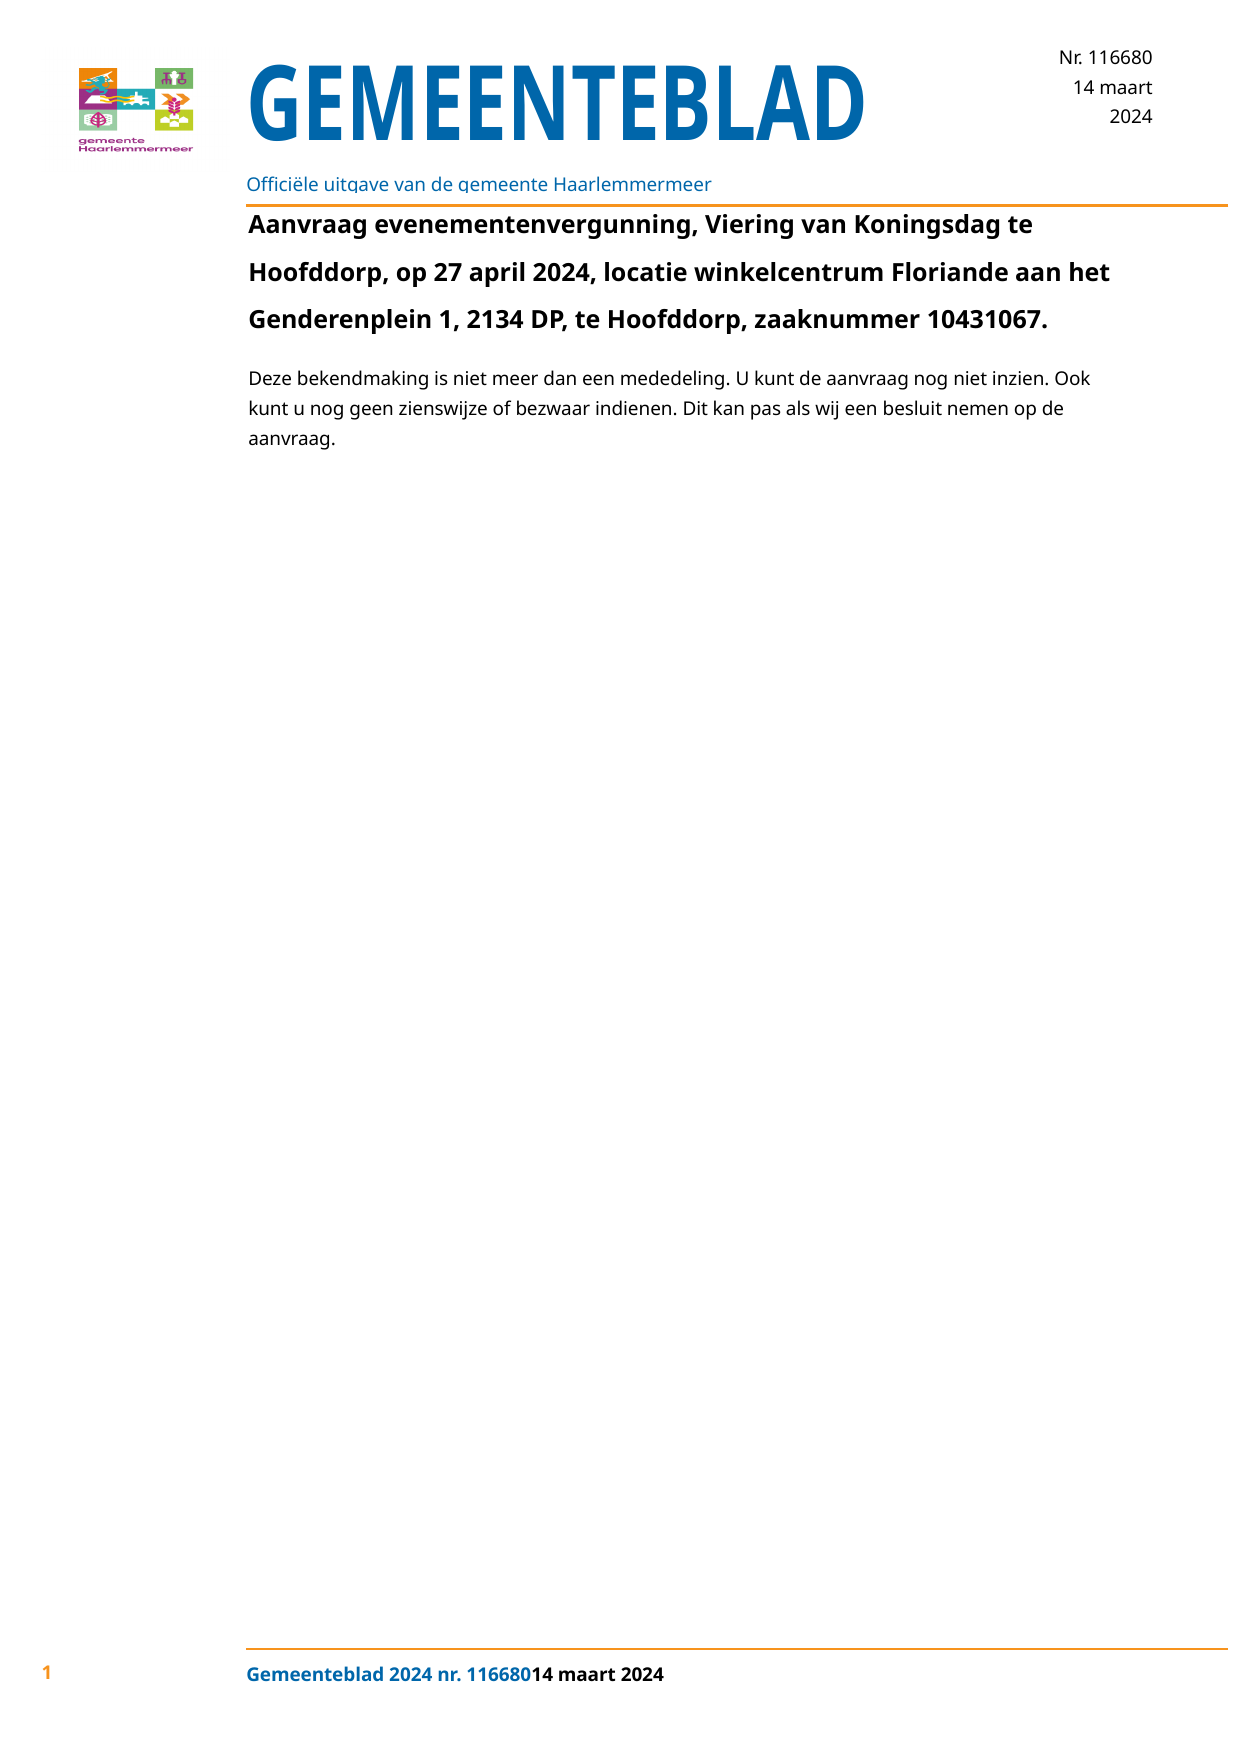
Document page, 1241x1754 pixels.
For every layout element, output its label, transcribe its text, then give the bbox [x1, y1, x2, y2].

text Aanvraag evenementenvergunning, Viering van Koningsdag te Hoofddorp, op 27 april 2024, locatie winkelcentrum Floriande aan het Genderenplein 1, 2134 DP, te Hoofddorp, zaaknummer 10431067. [248, 207, 1152, 336]
text Deze bekendmaking is niet meer dan een mededeling. U kunt de aanvraag nog niet inzien. Ook kunt u nog geen zienswijze of bezwaar indienen. Dit kan pas als wij een besluit nemen op de aanvraag. [248, 366, 1152, 450]
picture [41, 47, 231, 172]
